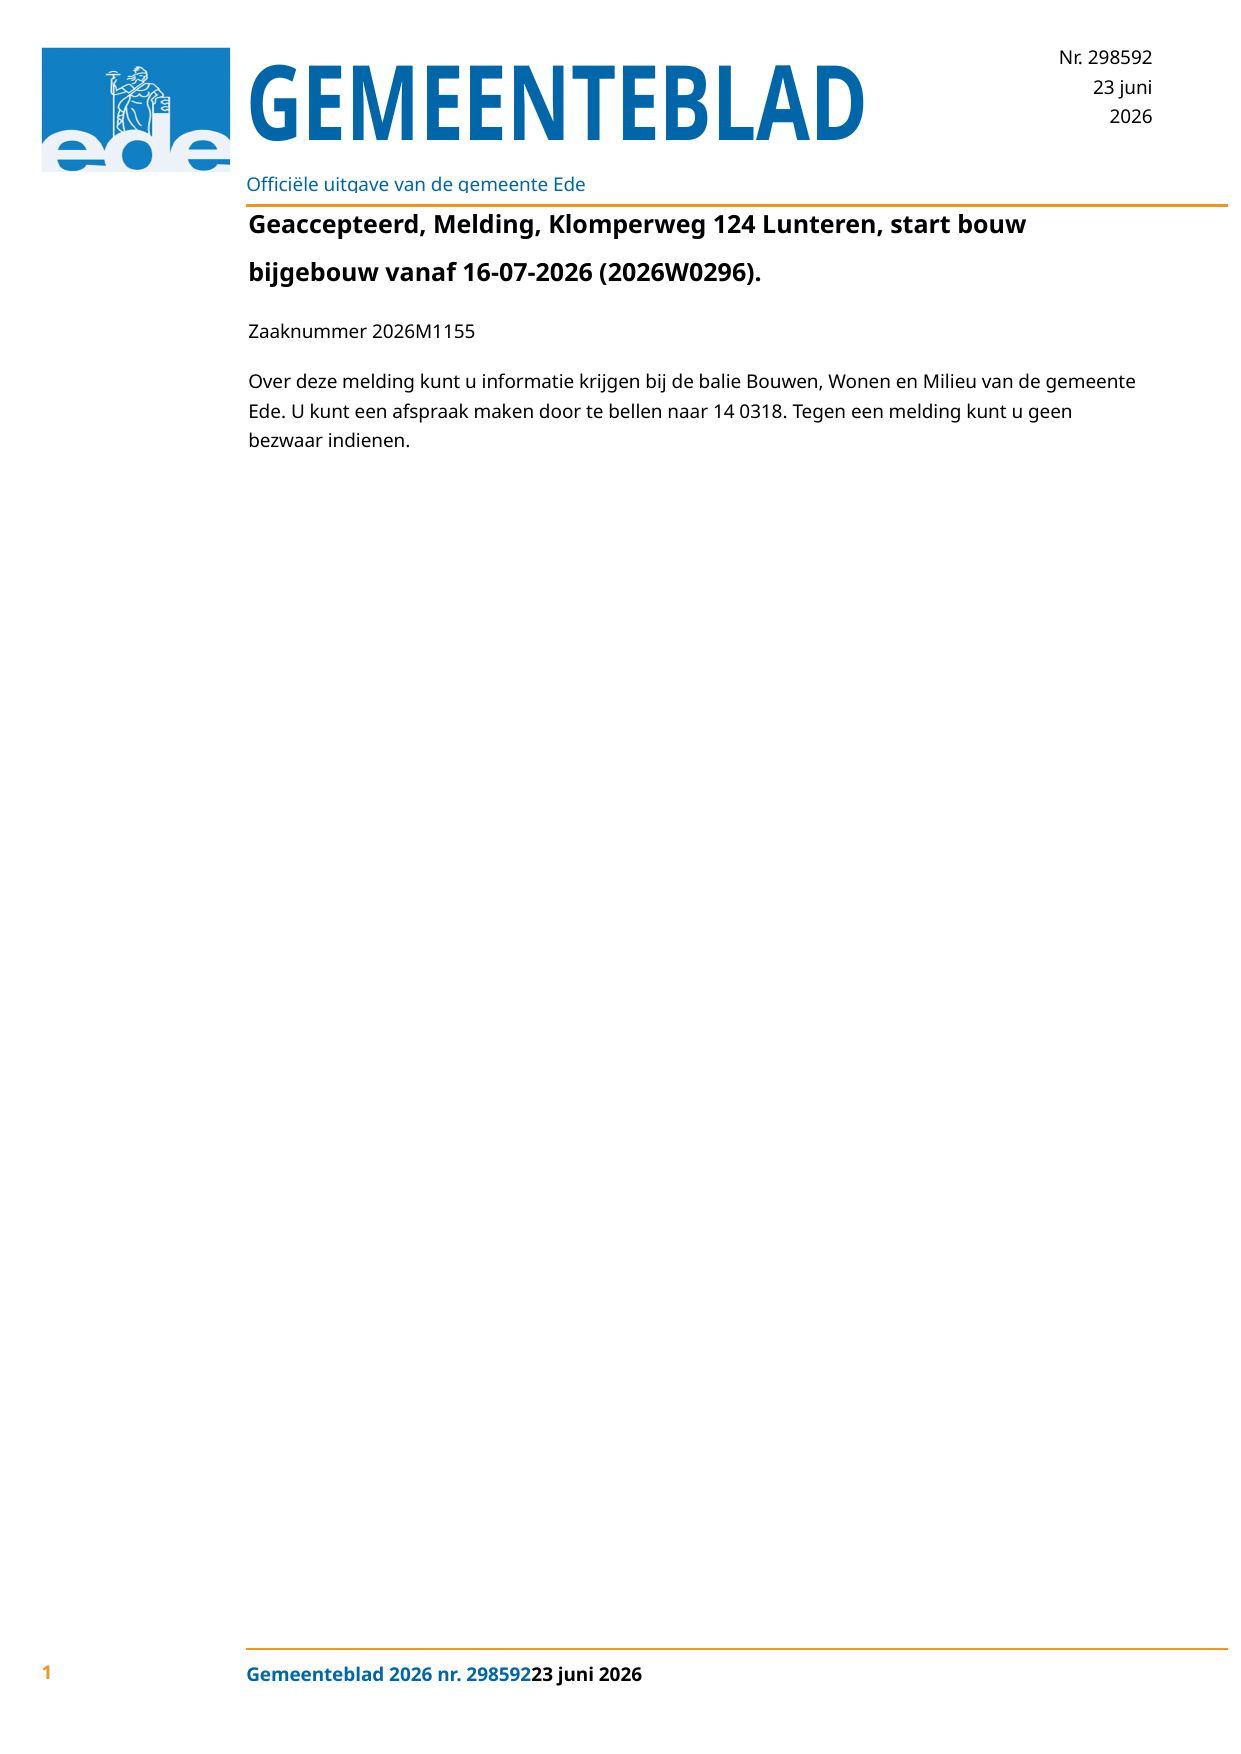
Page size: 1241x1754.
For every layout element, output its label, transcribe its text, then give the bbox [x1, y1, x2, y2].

picture [41, 47, 231, 172]
text Over deze melding kunt u informatie krijgen bij de balie Bouwen, Wonen en Milieu van de gemeente Ede. U kunt een afspraak maken door te bellen naar 14 0318. Tegen een melding kunt u geen bezwaar indienen. [248, 368, 1152, 453]
text Zaaknummer 2026M1155 [248, 318, 1152, 344]
text Geaccepteerd, Melding, Klomperweg 124 Lunteren, start bouw bijgebouw vanaf 16-07-2026 (2026W0296). [248, 207, 1152, 288]
